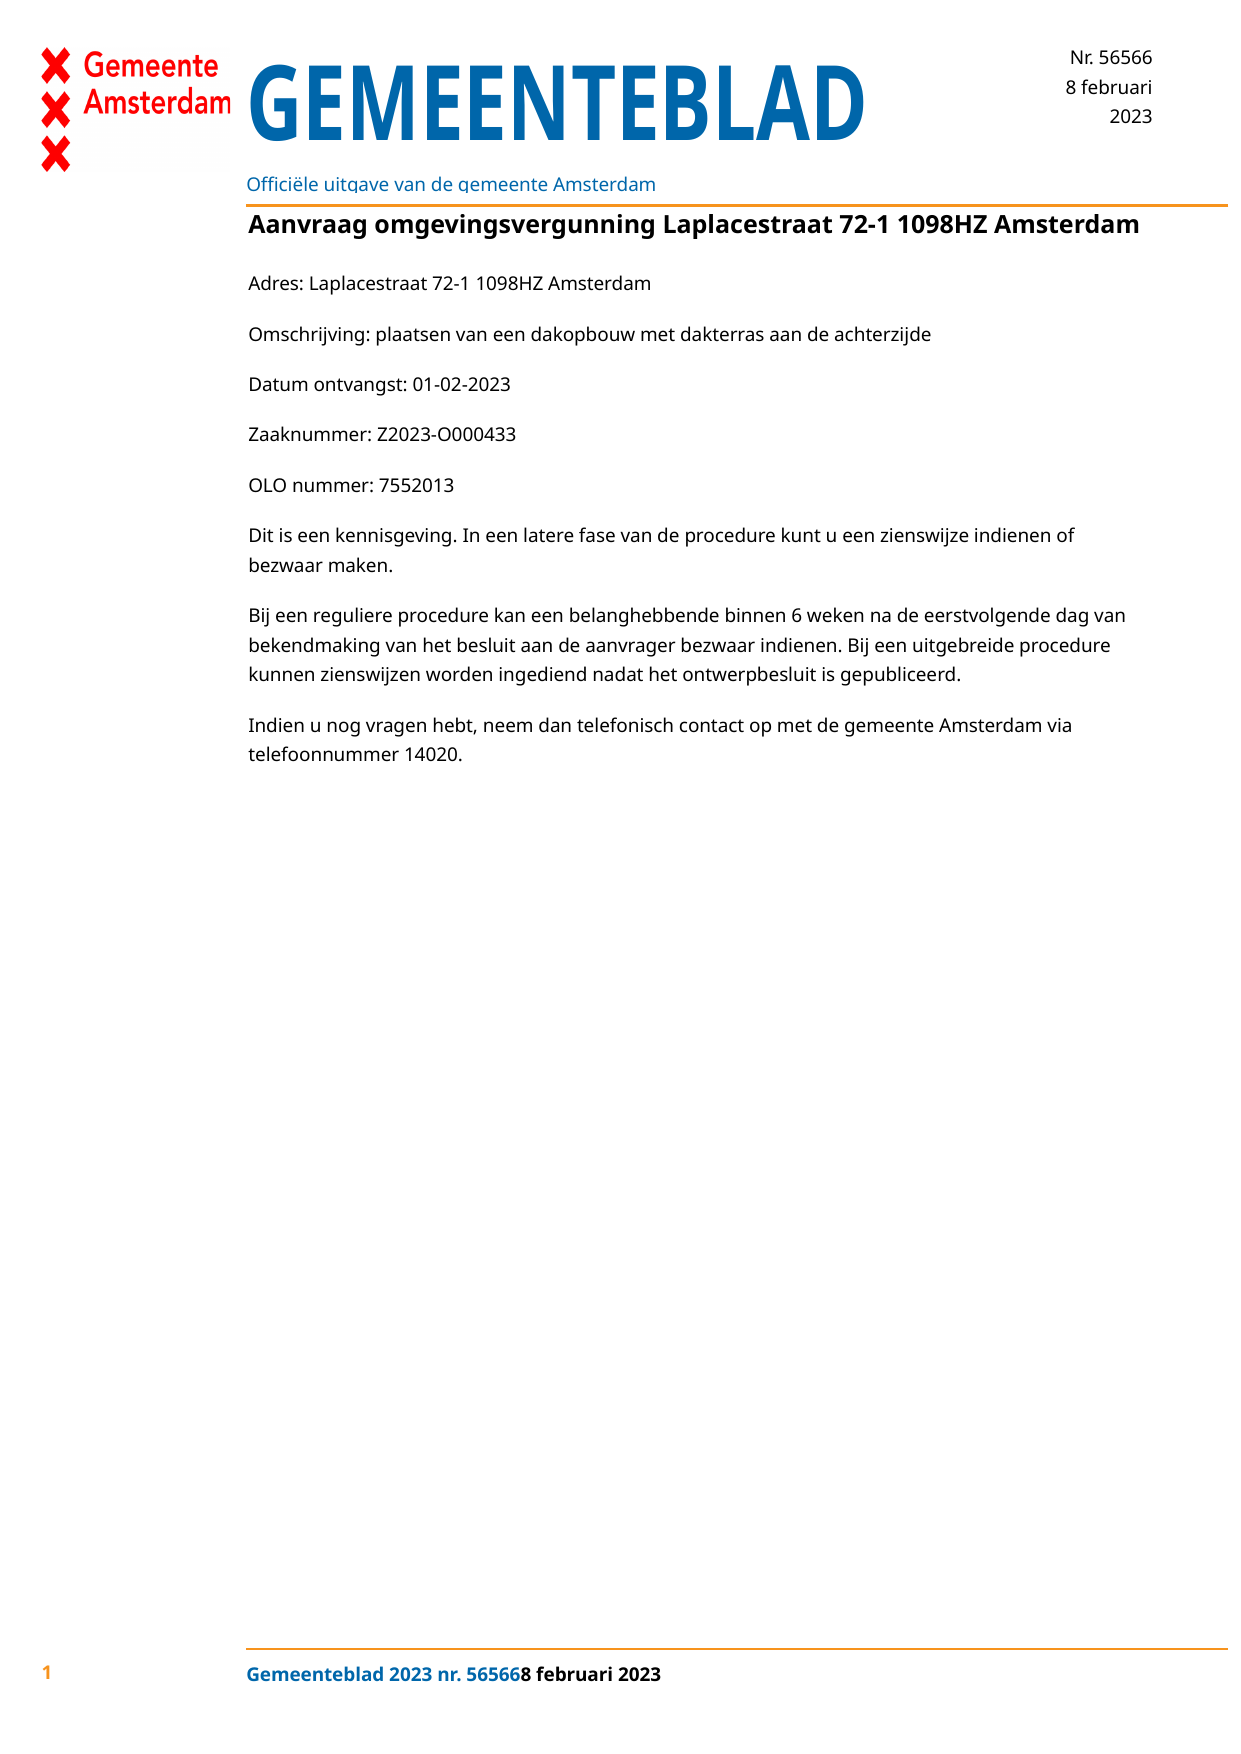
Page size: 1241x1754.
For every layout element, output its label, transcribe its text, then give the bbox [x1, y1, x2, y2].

picture [41, 47, 231, 172]
text Dit is een kennisgeving. In een latere fase van de procedure kunt u een zienswijze indienen of bezwaar maken. [248, 522, 1152, 578]
text OLO nummer: 7552013 [248, 472, 1152, 498]
text Zaaknummer: Z2023-O000433 [248, 422, 1152, 447]
text Datum ontvangst: 01-02-2023 [248, 371, 1152, 397]
text Omschrijving: plaatsen van een dakopbouw met dakterras aan de achterzijde [248, 321, 1152, 346]
text Adres: Laplacestraat 72-1 1098HZ Amsterdam [248, 270, 1152, 296]
text Aanvraag omgevingsvergunning Laplacestraat 72-1 1098HZ Amsterdam [248, 207, 1152, 241]
text Indien u nog vragen hebt, neem dan telefonisch contact op met de gemeente Amsterdam via telefoonnummer 14020. [248, 712, 1152, 767]
text Bij een reguliere procedure kan een belanghebbende binnen 6 weken na de eerstvolgende dag van bekendmaking van het besluit aan de aanvrager bezwaar indienen. Bij een uitgebreide procedure kunnen zienswijzen worden ingediend nadat het ontwerpbesluit is gepubliceerd. [248, 602, 1152, 687]
